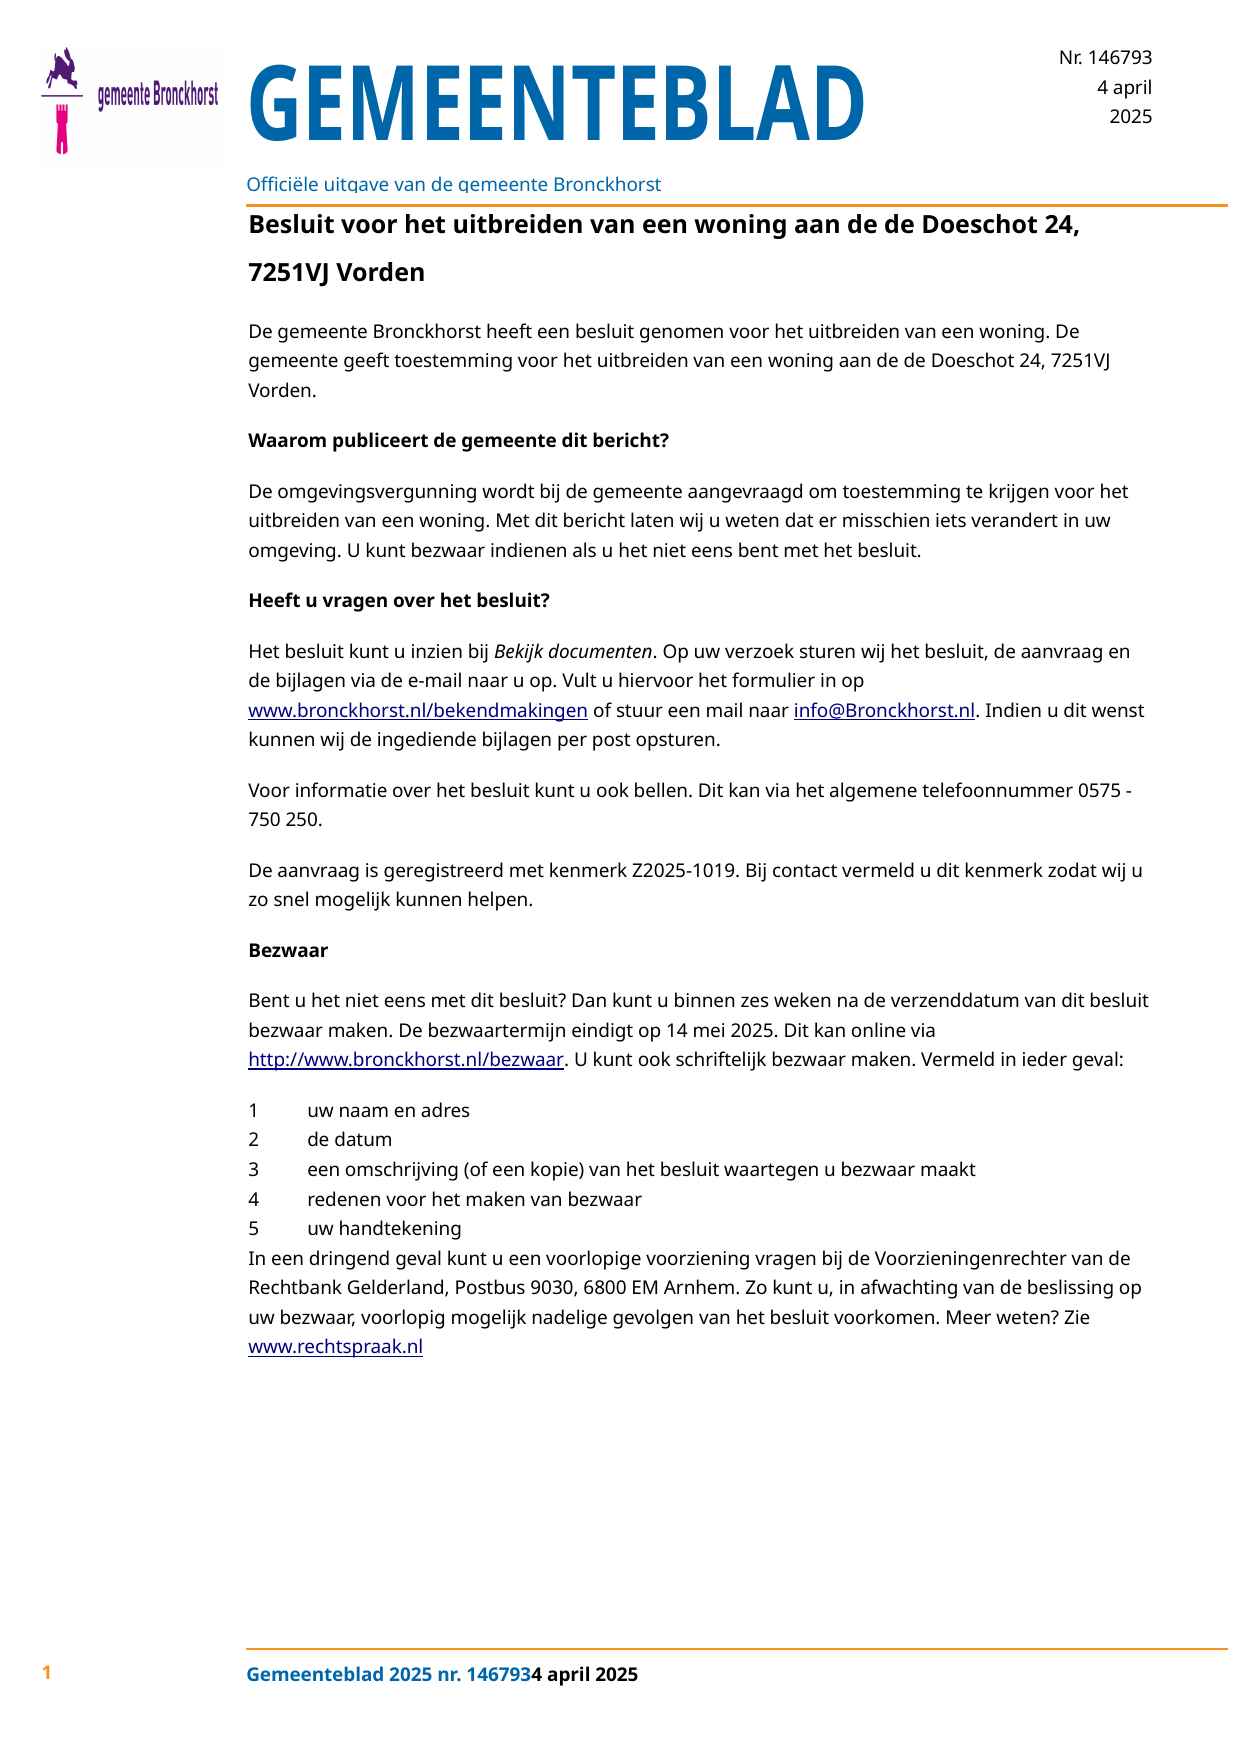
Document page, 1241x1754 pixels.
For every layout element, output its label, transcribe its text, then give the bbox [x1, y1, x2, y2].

text Het besluit kunt u inzien bij Bekijk documenten. Op uw verzoek sturen wij het besluit, de aanvraag en de bijlagen via de e-mail naar u op. Vult u hiervoor het formulier in op www.bronckhorst.nl/bekendmakingen of stuur een mail naar info@Bronckhorst.nl. Indien u dit wenst kunnen wij de ingediende bijlagen per post opsturen. [248, 638, 1152, 752]
text Bezwaar [248, 937, 1152, 963]
text Waarom publiceert de gemeente dit bericht? [248, 427, 1152, 453]
text Heeft u vragen over het besluit? [248, 587, 1152, 613]
picture [41, 47, 231, 172]
list uw handtekening [248, 1215, 1152, 1241]
text De omgevingsvergunning wordt bij de gemeente aangevraagd om toestemming te krijgen voor het uitbreiden van een woning. Met dit bericht laten wij u weten dat er misschien iets verandert in uw omgeving. U kunt bezwaar indienen als u het niet eens bent met het besluit. [248, 478, 1152, 563]
text In een dringend geval kunt u een voorlopige voorziening vragen bij de Voorzieningenrechter van de Rechtbank Gelderland, Postbus 9030, 6800 EM Arnhem. Zo kunt u, in afwachting van de beslissing op uw bezwaar, voorlopig mogelijk nadelige gevolgen van het besluit voorkomen. Meer weten? Zie www.rechtspraak.nl [248, 1245, 1152, 1359]
text Besluit voor het uitbreiden van een woning aan de de Doeschot 24, 7251VJ Vorden [248, 207, 1152, 288]
list de datum [248, 1127, 1152, 1152]
text De aanvraag is geregistreerd met kenmerk Z2025-1019. Bij contact vermeld u dit kenmerk zodat wij u zo snel mogelijk kunnen helpen. [248, 857, 1152, 912]
text Voor informatie over het besluit kunt u ook bellen. Dit kan via het algemene telefoonnummer 0575 - 750 250. [248, 777, 1152, 832]
text De gemeente Bronckhorst heeft een besluit genomen voor het uitbreiden van een woning. De gemeente geeft toestemming voor het uitbreiden van een woning aan de de Doeschot 24, 7251VJ Vorden. [248, 318, 1152, 403]
list redenen voor het maken van bezwaar [248, 1186, 1152, 1212]
list een omschrijving (of een kopie) van het besluit waartegen u bezwaar maakt [248, 1156, 1152, 1182]
list uw naam en adres [248, 1097, 1152, 1123]
text Bent u het niet eens met dit besluit? Dan kunt u binnen zes weken na de verzenddatum van dit besluit bezwaar maken. De bezwaartermijn eindigt op 14 mei 2025. Dit kan online via http://www.bronckhorst.nl/bezwaar. U kunt ook schriftelijk bezwaar maken. Vermeld in ieder geval: [248, 987, 1152, 1072]
